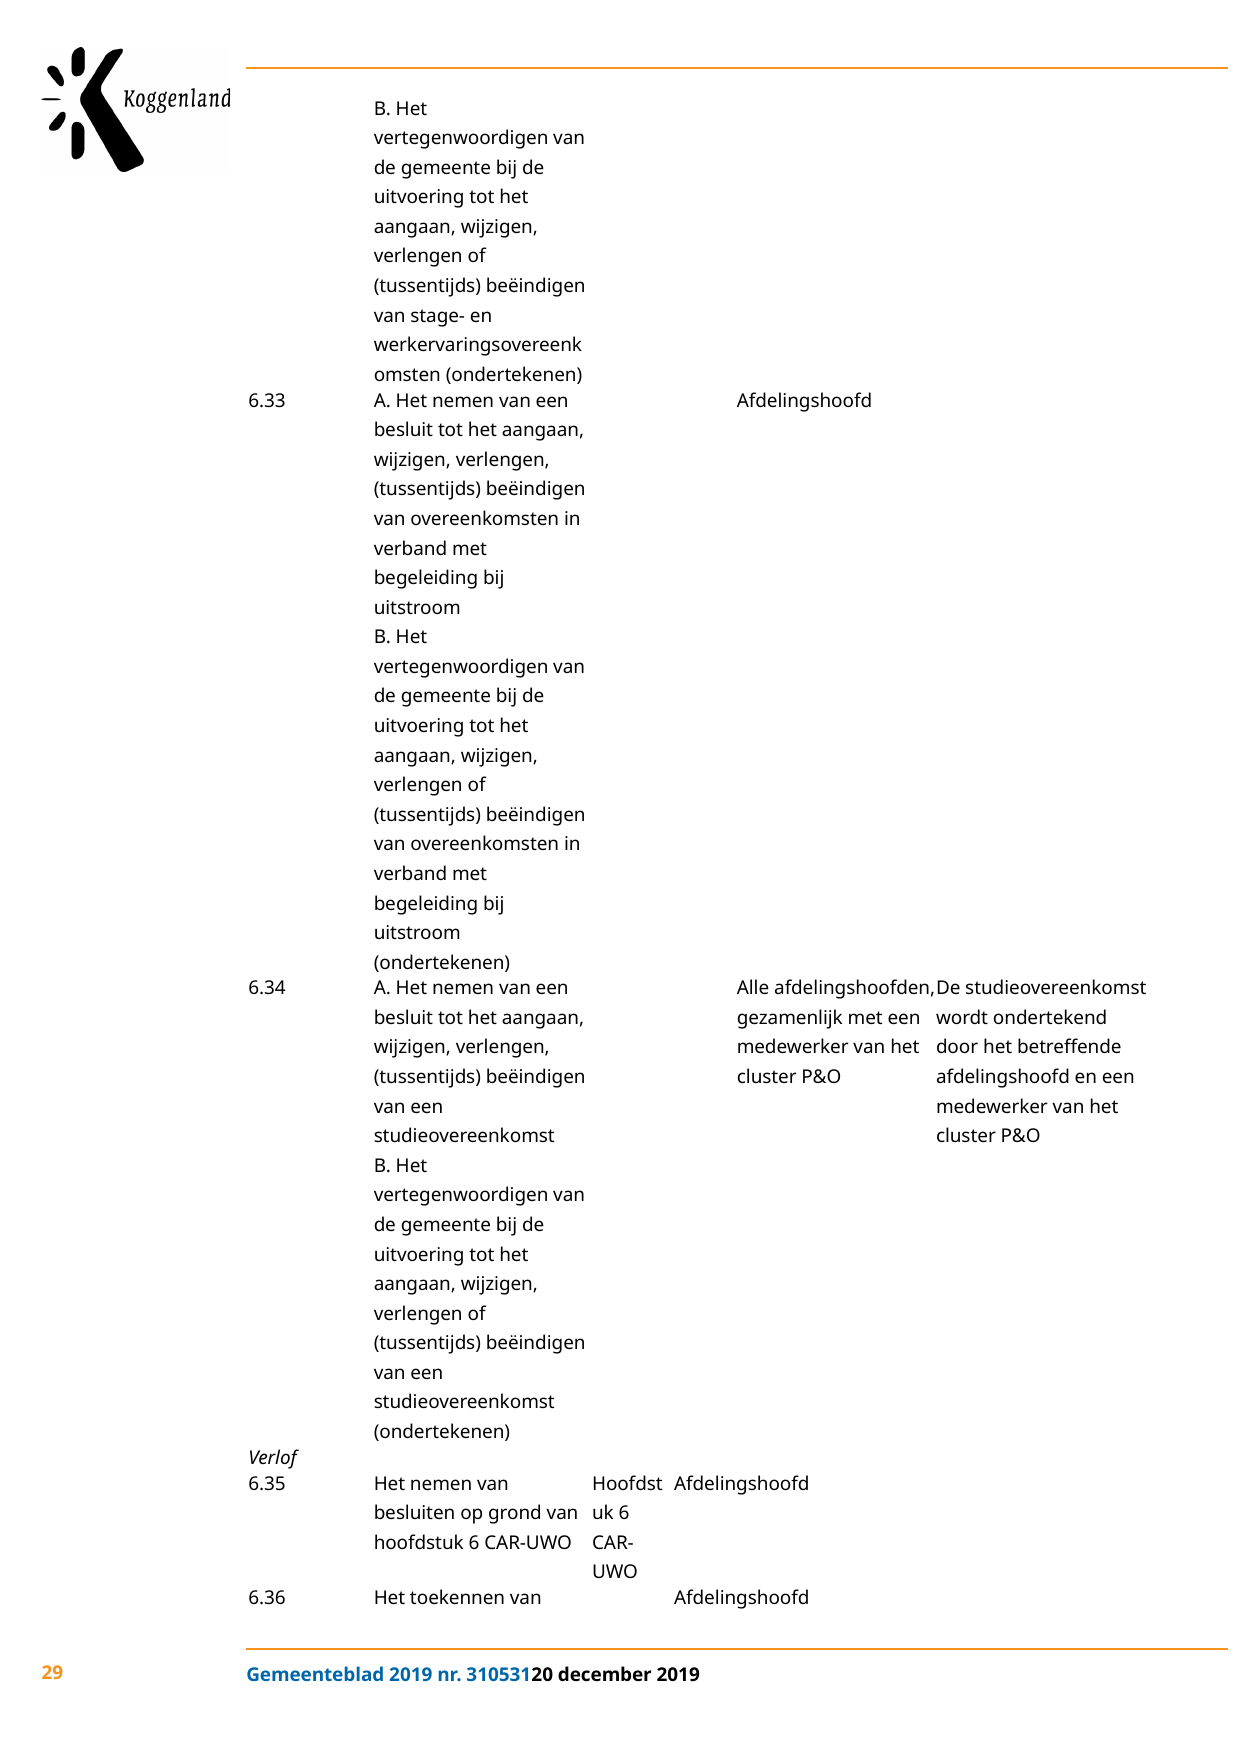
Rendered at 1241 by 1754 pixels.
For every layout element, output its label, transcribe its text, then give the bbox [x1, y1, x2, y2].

table_cell [936, 95, 1152, 387]
table_cell Het nemen van besluiten op grond van hoofdstuk 6 CAR-UWO [374, 1470, 592, 1584]
table_cell [592, 95, 737, 387]
table_cell [592, 1584, 674, 1610]
picture [41, 47, 231, 172]
table_cell Alle afdelingshoofden, gezamenlijk met een medewerker van het cluster P&O [737, 975, 936, 1444]
table_cell B. Het vertegenwoordigen van de gemeente bij de uitvoering tot het aangaan, wijzigen, verlengen of (tussentijds) beëindigen van stage- en werkervaringsovereenkomsten (ondertekenen) [374, 95, 592, 387]
table_cell [936, 1470, 1152, 1584]
table_cell Hoofdstuk 6 CAR-UWO [592, 1470, 674, 1584]
table_cell [737, 95, 936, 387]
table_cell Afdelingshoofd [674, 1584, 936, 1610]
table_cell Verlof [248, 1444, 1152, 1470]
table_cell Het toekennen van [374, 1584, 592, 1610]
table_cell 6.33 [248, 387, 373, 974]
table_cell A. Het nemen van een besluit tot het aangaan, wijzigen, verlengen, (tussentijds) beëindigen van een studieovereenkomst B. Het vertegenwoordigen van de gemeente bij de uitvoering tot het aangaan, wijzigen, verlengen of (tussentijds) beëindigen van een studieovereenkomst (ondertekenen) [374, 975, 592, 1444]
table_cell [936, 387, 1152, 974]
table_cell [592, 387, 737, 974]
table_cell 6.34 [248, 975, 373, 1444]
table_cell A. Het nemen van een besluit tot het aangaan, wijzigen, verlengen, (tussentijds) beëindigen van overeenkomsten in verband met begeleiding bij uitstroom B. Het vertegenwoordigen van de gemeente bij de uitvoering tot het aangaan, wijzigen, verlengen of (tussentijds) beëindigen van overeenkomsten in verband met begeleiding bij uitstroom (ondertekenen) [374, 387, 592, 974]
table_cell [592, 975, 737, 1444]
table_cell Afdelingshoofd [737, 387, 936, 974]
table_cell 6.35 [248, 1470, 373, 1584]
table_cell Afdelingshoofd [674, 1470, 936, 1584]
table_cell 6.36 [248, 1584, 373, 1610]
table_cell De studieovereenkomst wordt ondertekend door het betreffende afdelingshoofd en een medewerker van het cluster P&O [936, 975, 1152, 1444]
table_cell [248, 95, 373, 387]
table_cell [936, 1584, 1152, 1610]
